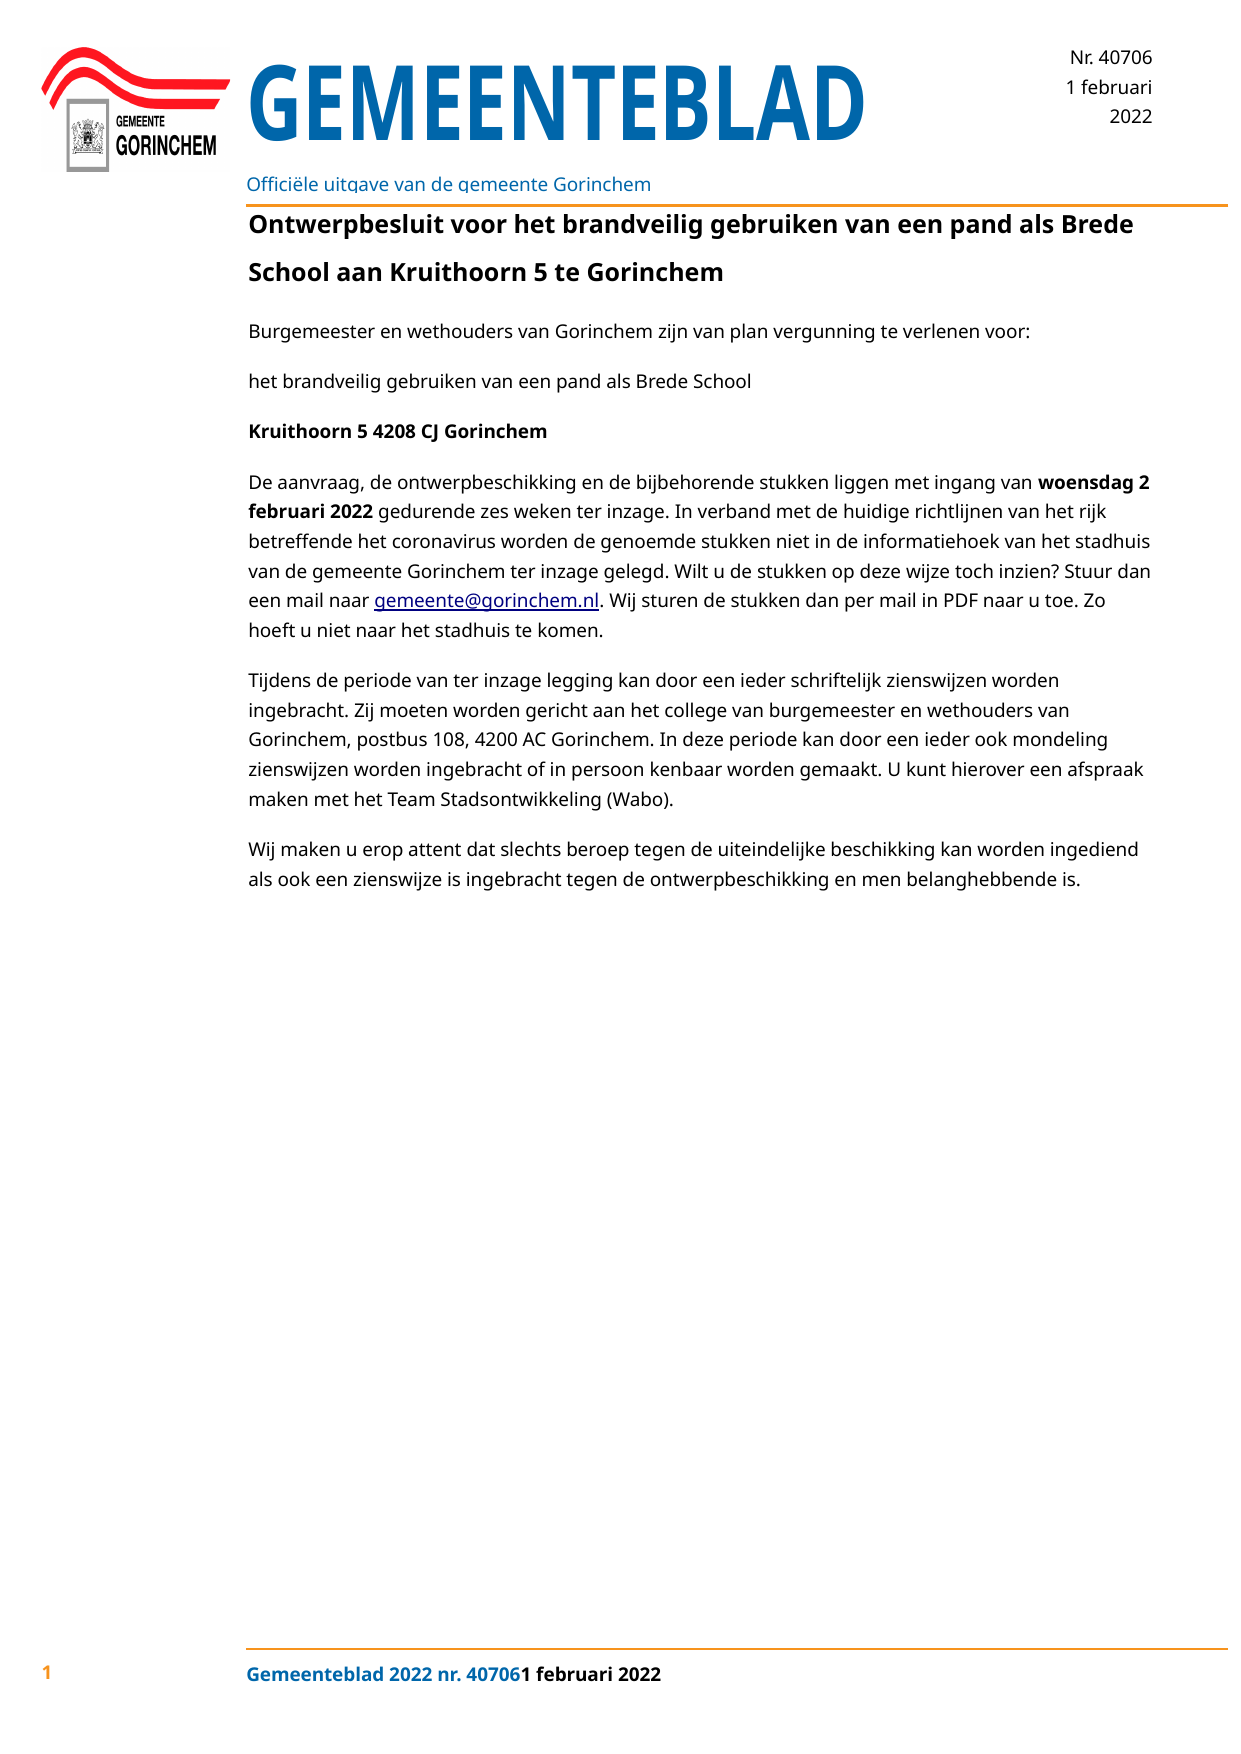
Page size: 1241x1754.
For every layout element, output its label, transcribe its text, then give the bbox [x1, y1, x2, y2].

text Tijdens de periode van ter inzage legging kan door een ieder schriftelijk zienswijzen worden ingebracht. Zij moeten worden gericht aan het college van burgemeester en wethouders van Gorinchem, postbus 108, 4200 AC Gorinchem. In deze periode kan door een ieder ook mondeling zienswijzen worden ingebracht of in persoon kenbaar worden gemaakt. U kunt hierover een afspraak maken met het Team Stadsontwikkeling (Wabo). [248, 667, 1152, 812]
text het brandveilig gebruiken van een pand als Brede School [248, 368, 1152, 394]
text De aanvraag, de ontwerpbeschikking en de bijbehorende stukken liggen met ingang van woensdag 2 februari 2022 gedurende zes weken ter inzage. In verband met de huidige richtlijnen van het rijk betreffende het coronavirus worden de genoemde stukken niet in de informatiehoek van het stadhuis van de gemeente Gorinchem ter inzage gelegd. Wilt u de stukken op deze wijze toch inzien? Stuur dan een mail naar gemeente@gorinchem.nl. Wij sturen de stukken dan per mail in PDF naar u toe. Zo hoeft u niet naar het stadhuis te komen. [248, 469, 1152, 643]
text Burgemeester en wethouders van Gorinchem zijn van plan vergunning te verlenen voor: [248, 318, 1152, 344]
text Ontwerpbesluit voor het brandveilig gebruiken van een pand als Brede School aan Kruithoorn 5 te Gorinchem [248, 207, 1152, 288]
text Kruithoorn 5 4208 CJ Gorinchem [248, 419, 1152, 444]
picture [41, 47, 231, 172]
text Wij maken u erop attent dat slechts beroep tegen de uiteindelijke beschikking kan worden ingediend als ook een zienswijze is ingebracht tegen de ontwerpbeschikking en men belanghebbende is. [248, 836, 1152, 892]
